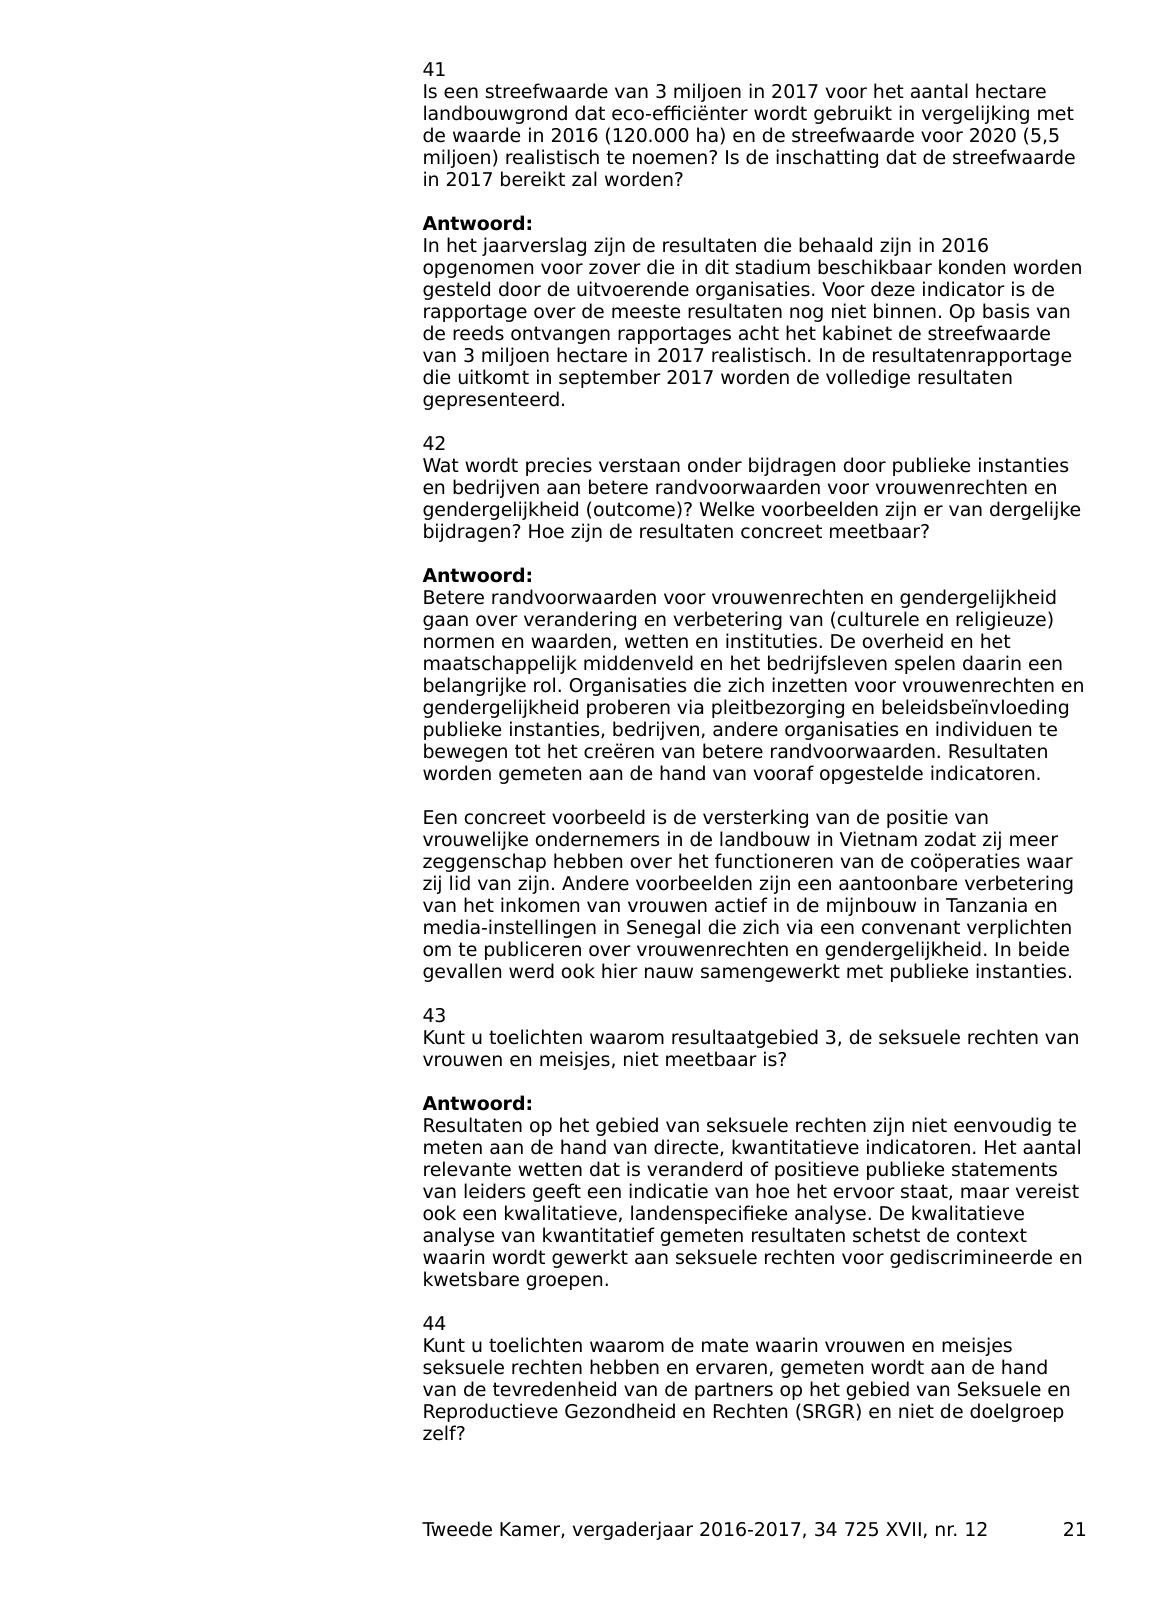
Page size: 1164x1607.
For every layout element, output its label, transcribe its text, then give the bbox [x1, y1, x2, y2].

text Antwoord: [422, 213, 1087, 235]
text Antwoord: [422, 565, 1087, 587]
text Een concreet voorbeeld is de versterking van de positie van vrouwelijke ondernemers in de landbouw in Vietnam zodat zij meer zeggenschap hebben over het functioneren van de coöperaties waar zij lid van zijn. Andere voorbeelden zijn een aantoonbare verbetering van het inkomen van vrouwen actief in de mijnbouw in Tanzania en media-instellingen in Senegal die zich via een convenant verplichten om te publiceren over vrouwenrechten en gendergelijkheid. In beide gevallen werd ook hier nauw samengewerkt met publieke instanties. [422, 807, 1087, 983]
text Is een streefwaarde van 3 miljoen in 2017 voor het aantal hectare landbouwgrond dat eco-efficiënter wordt gebruikt in vergelijking met de waarde in 2016 (120.000 ha) en de streefwaarde voor 2020 (5,5 miljoen) realistisch te noemen? Is de inschatting dat de streefwaarde in 2017 bereikt zal worden? [422, 81, 1087, 191]
text Kunt u toelichten waarom de mate waarin vrouwen en meisjes seksuele rechten hebben en ervaren, gemeten wordt aan de hand van de tevredenheid van de partners op het gebied van Seksuele en Reproductieve Gezondheid en Rechten (SRGR) en niet de doelgroep zelf? [422, 1335, 1087, 1445]
text 43 [422, 1005, 1087, 1027]
text 42 [422, 433, 1087, 455]
text 41 [422, 59, 1087, 81]
text In het jaarverslag zijn de resultaten die behaald zijn in 2016 opgenomen voor zover die in dit stadium beschikbaar konden worden gesteld door de uitvoerende organisaties. Voor deze indicator is de rapportage over de meeste resultaten nog niet binnen. Op basis van de reeds ontvangen rapportages acht het kabinet de streefwaarde van 3 miljoen hectare in 2017 realistisch. In de resultatenrapportage die uitkomt in september 2017 worden de volledige resultaten gepresenteerd. [422, 235, 1087, 411]
text Betere randvoorwaarden voor vrouwenrechten en gendergelijkheid gaan over verandering en verbetering van (culturele en religieuze) normen en waarden, wetten en instituties. De overheid en het maatschappelijk middenveld en het bedrijfsleven spelen daarin een belangrijke rol. Organisaties die zich inzetten voor vrouwenrechten en gendergelijkheid proberen via pleitbezorging en beleidsbeïnvloeding publieke instanties, bedrijven, andere organisaties en individuen te bewegen tot het creëren van betere randvoorwaarden. Resultaten worden gemeten aan de hand van vooraf opgestelde indicatoren. [422, 587, 1087, 785]
text Wat wordt precies verstaan onder bijdragen door publieke instanties en bedrijven aan betere randvoorwaarden voor vrouwenrechten en gendergelijkheid (outcome)? Welke voorbeelden zijn er van dergelijke bijdragen? Hoe zijn de resultaten concreet meetbaar? [422, 455, 1087, 543]
text 44 [422, 1313, 1087, 1335]
text Antwoord: [422, 1093, 1087, 1115]
text Kunt u toelichten waarom resultaatgebied 3, de seksuele rechten van vrouwen en meisjes, niet meetbaar is? [422, 1027, 1087, 1071]
text Resultaten op het gebied van seksuele rechten zijn niet eenvoudig te meten aan de hand van directe, kwantitatieve indicatoren. Het aantal relevante wetten dat is veranderd of positieve publieke statements van leiders geeft een indicatie van hoe het ervoor staat, maar vereist ook een kwalitatieve, landenspecifieke analyse. De kwalitatieve analyse van kwantitatief gemeten resultaten schetst de context waarin wordt gewerkt aan seksuele rechten voor gediscrimineerde en kwetsbare groepen. [422, 1115, 1087, 1291]
